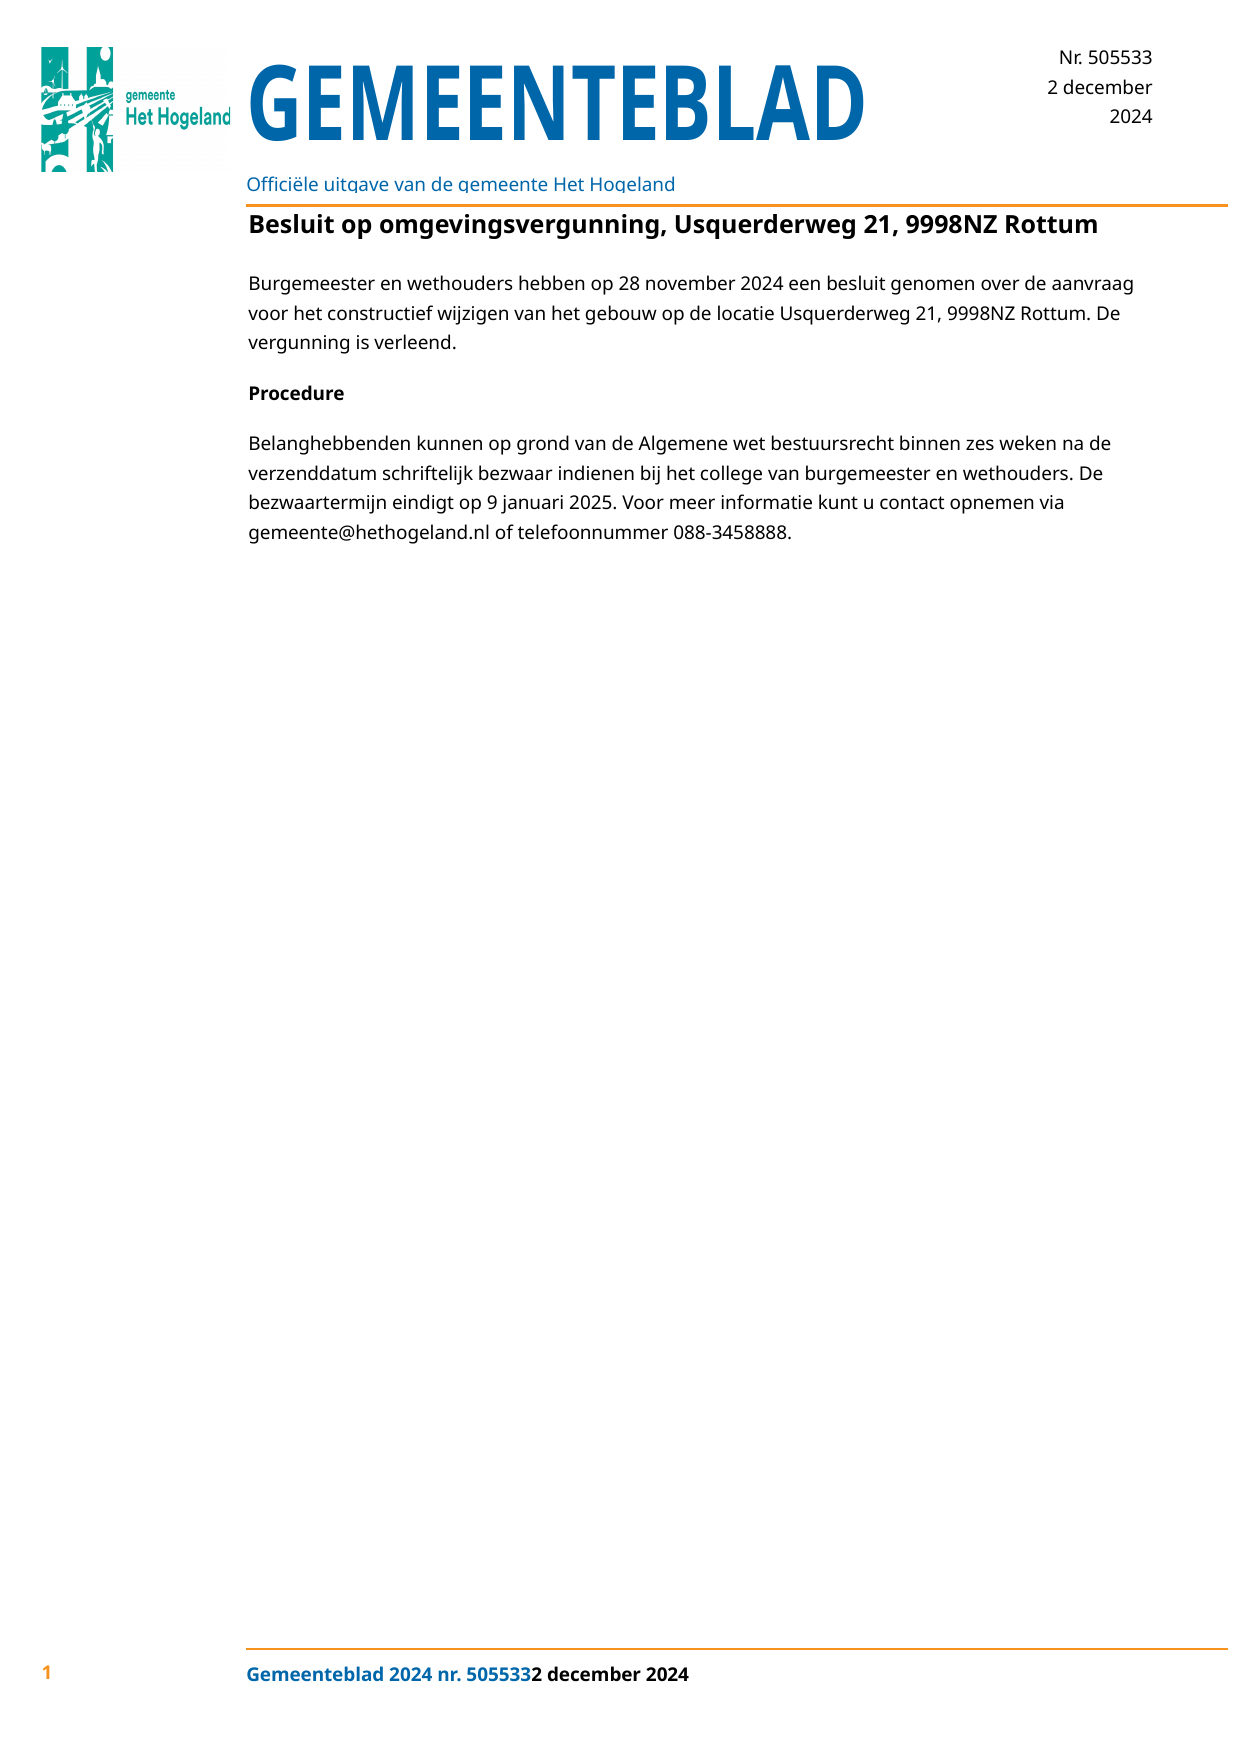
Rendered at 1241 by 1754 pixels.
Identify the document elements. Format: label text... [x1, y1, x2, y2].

picture [41, 47, 231, 172]
text Procedure [248, 380, 1152, 406]
text Burgemeester en wethouders hebben op 28 november 2024 een besluit genomen over de aanvraag voor het constructief wijzigen van het gebouw op de locatie Usquerderweg 21, 9998NZ Rottum. De vergunning is verleend. [248, 270, 1152, 355]
text Besluit op omgevingsvergunning, Usquerderweg 21, 9998NZ Rottum [248, 207, 1152, 241]
text Belanghebbenden kunnen op grond van de Algemene wet bestuursrecht binnen zes weken na de verzenddatum schriftelijk bezwaar indienen bij het college van burgemeester en wethouders. De bezwaartermijn eindigt op 9 januari 2025. Voor meer informatie kunt u contact opnemen via gemeente@hethogeland.nl of telefoonnummer 088-3458888. [248, 430, 1152, 545]
